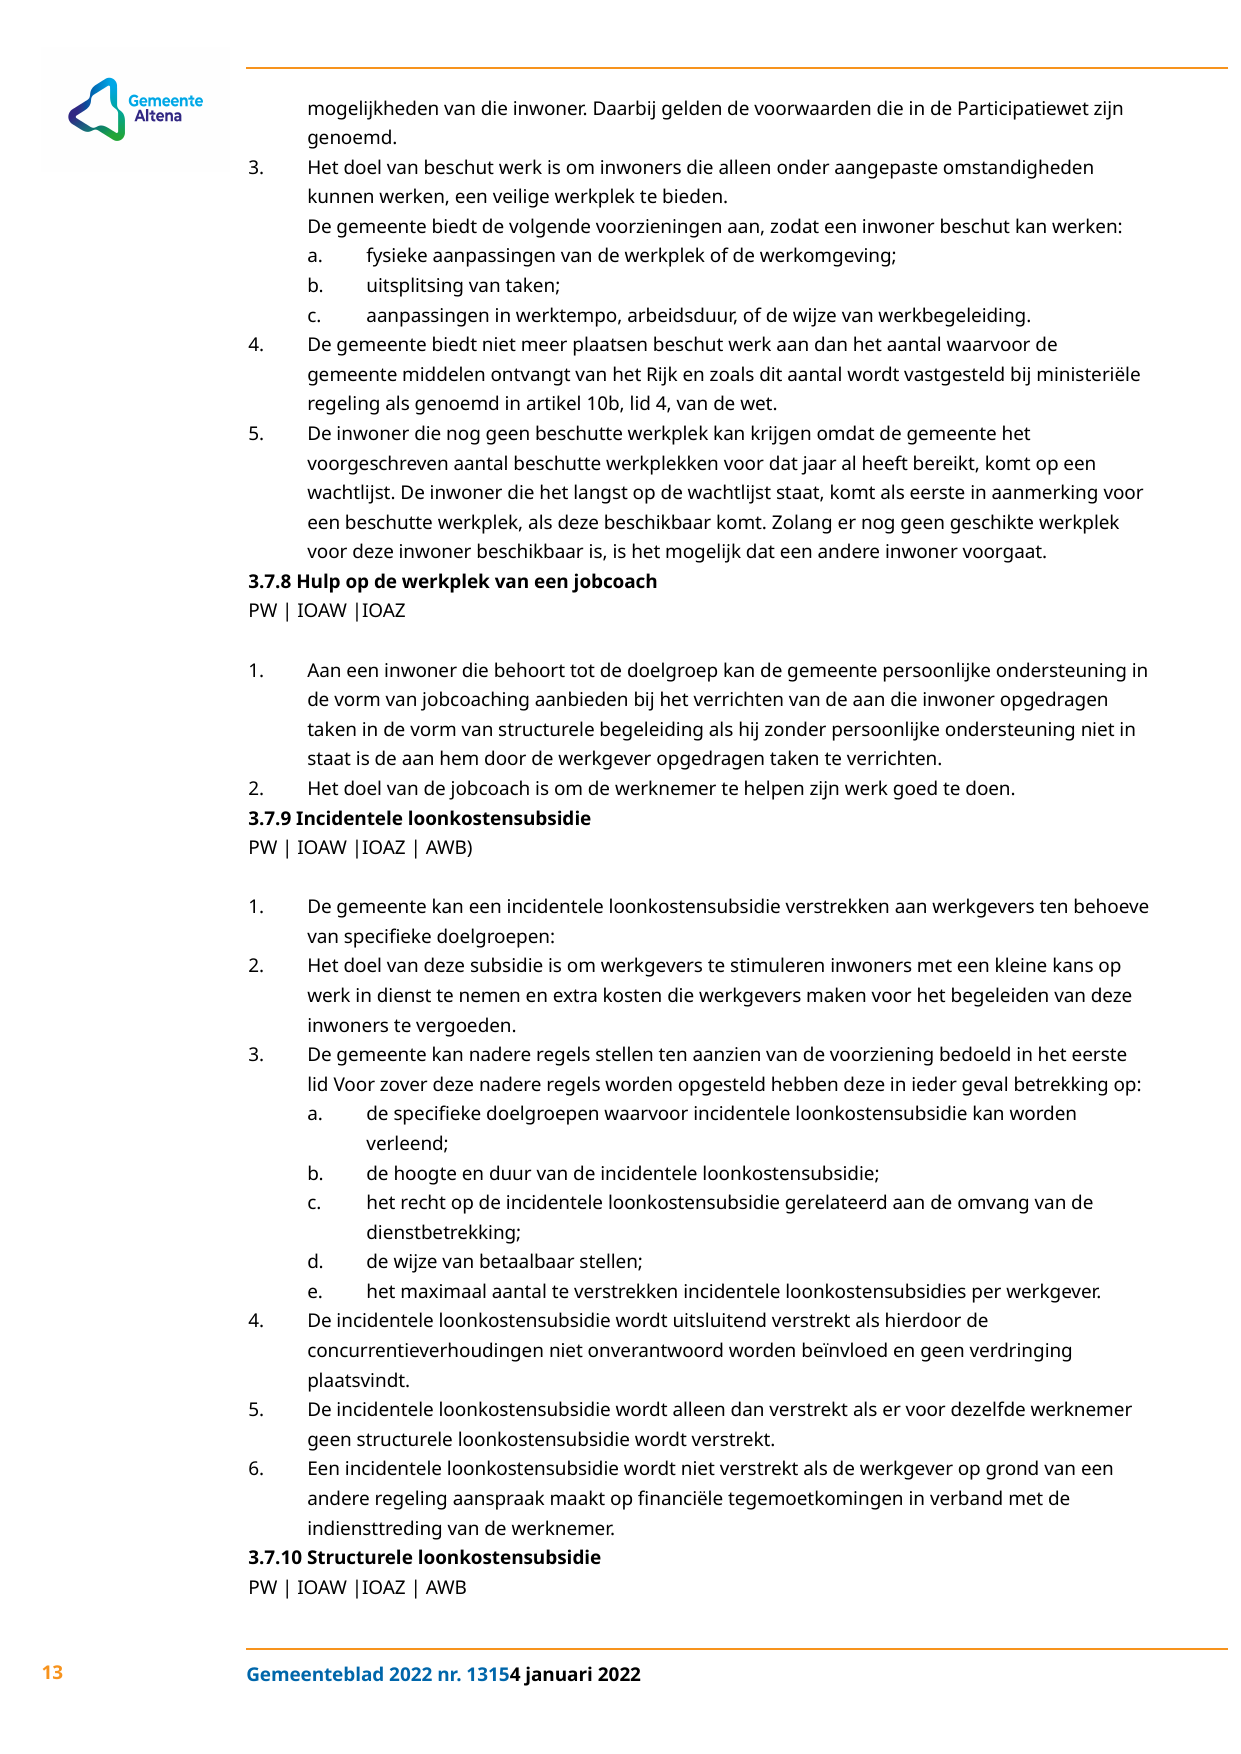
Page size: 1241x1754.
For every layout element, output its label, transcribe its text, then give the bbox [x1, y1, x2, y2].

list de wijze van betaalbaar stellen; [307, 1248, 1152, 1274]
list De gemeente kan nadere regels stellen ten aanzien van de voorziening bedoeld in het eerste lid Voor zover deze nadere regels worden opgesteld hebben deze in ieder geval betrekking op: [248, 1041, 1152, 1097]
picture [41, 47, 231, 172]
list De gemeente biedt de volgende voorzieningen aan, zodat een inwoner beschut kan werken: [248, 213, 1152, 239]
list De gemeente kan een incidentele loonkostensubsidie verstrekken aan werkgevers ten behoeve van specifieke doelgroepen: [248, 893, 1152, 949]
text PW | IOAW |IOAZ [248, 598, 1152, 623]
list de specifieke doelgroepen waarvoor incidentele loonkostensubsidie kan worden verleend; [307, 1101, 1152, 1156]
list fysieke aanpassingen van de werkplek of de werkomgeving; [307, 243, 1152, 268]
list aanpassingen in werktempo, arbeidsduur, of de wijze van werkbegeleiding. [307, 302, 1152, 328]
list mogelijkheden van die inwoner. Daarbij gelden de voorwaarden die in de Participatiewet zijn genoemd. [248, 95, 1152, 150]
list De incidentele loonkostensubsidie wordt uitsluitend verstrekt als hierdoor de concurrentieverhoudingen niet onverantwoord worden beïnvloed en geen verdringing plaatsvindt. [248, 1308, 1152, 1393]
list De inwoner die nog geen beschutte werkplek kan krijgen omdat de gemeente het voorgeschreven aantal beschutte werkplekken voor dat jaar al heeft bereikt, komt op een wachtlijst. De inwoner die het langst op de wachtlijst staat, komt als eerste in aanmerking voor een beschutte werkplek, als deze beschikbaar komt. Zolang er nog geen geschikte werkplek voor deze inwoner beschikbaar is, is het mogelijk dat een andere inwoner voorgaat. [248, 420, 1152, 564]
text 3.7.10 Structurele loonkostensubsidie [248, 1544, 1152, 1570]
text 3.7.9 Incidentele loonkostensubsidie [248, 805, 1152, 831]
list de hoogte en duur van de incidentele loonkostensubsidie; [307, 1160, 1152, 1186]
list Aan een inwoner die behoort tot de doelgroep kan de gemeente persoonlijke ondersteuning in de vorm van jobcoaching aanbieden bij het verrichten van de aan die inwoner opgedragen taken in de vorm van structurele begeleiding als hij zonder persoonlijke ondersteuning niet in staat is de aan hem door de werkgever opgedragen taken te verrichten. [248, 657, 1152, 771]
list het maximaal aantal te verstrekken incidentele loonkostensubsidies per werkgever. [307, 1278, 1152, 1304]
text PW | IOAW |IOAZ | AWB) [248, 834, 1152, 860]
list De incidentele loonkostensubsidie wordt alleen dan verstrekt als er voor dezelfde werknemer geen structurele loonkostensubsidie wordt verstrekt. [248, 1396, 1152, 1452]
list Het doel van deze subsidie is om werkgevers te stimuleren inwoners met een kleine kans op werk in dienst te nemen en extra kosten die werkgevers maken voor het begeleiden van deze inwoners te vergoeden. [248, 953, 1152, 1038]
list Het doel van beschut werk is om inwoners die alleen onder aangepaste omstandigheden kunnen werken, een veilige werkplek te bieden. [248, 154, 1152, 209]
text 3.7.8 Hulp op de werkplek van een jobcoach [248, 568, 1152, 594]
list het recht op de incidentele loonkostensubsidie gerelateerd aan de omvang van de dienstbetrekking; [307, 1189, 1152, 1245]
list De gemeente biedt niet meer plaatsen beschut werk aan dan het aantal waarvoor de gemeente middelen ontvangt van het Rijk en zoals dit aantal wordt vastgesteld bij ministeriële regeling als genoemd in artikel 10b, lid 4, van de wet. [248, 331, 1152, 416]
list Een incidentele loonkostensubsidie wordt niet verstrekt als de werkgever op grond van een andere regeling aanspraak maakt op financiële tegemoetkomingen in verband met de indiensttreding van de werknemer. [248, 1456, 1152, 1541]
text PW | IOAW |IOAZ | AWB [248, 1574, 1152, 1600]
list uitsplitsing van taken; [307, 272, 1152, 298]
list Het doel van de jobcoach is om de werknemer te helpen zijn werk goed te doen. [248, 775, 1152, 801]
